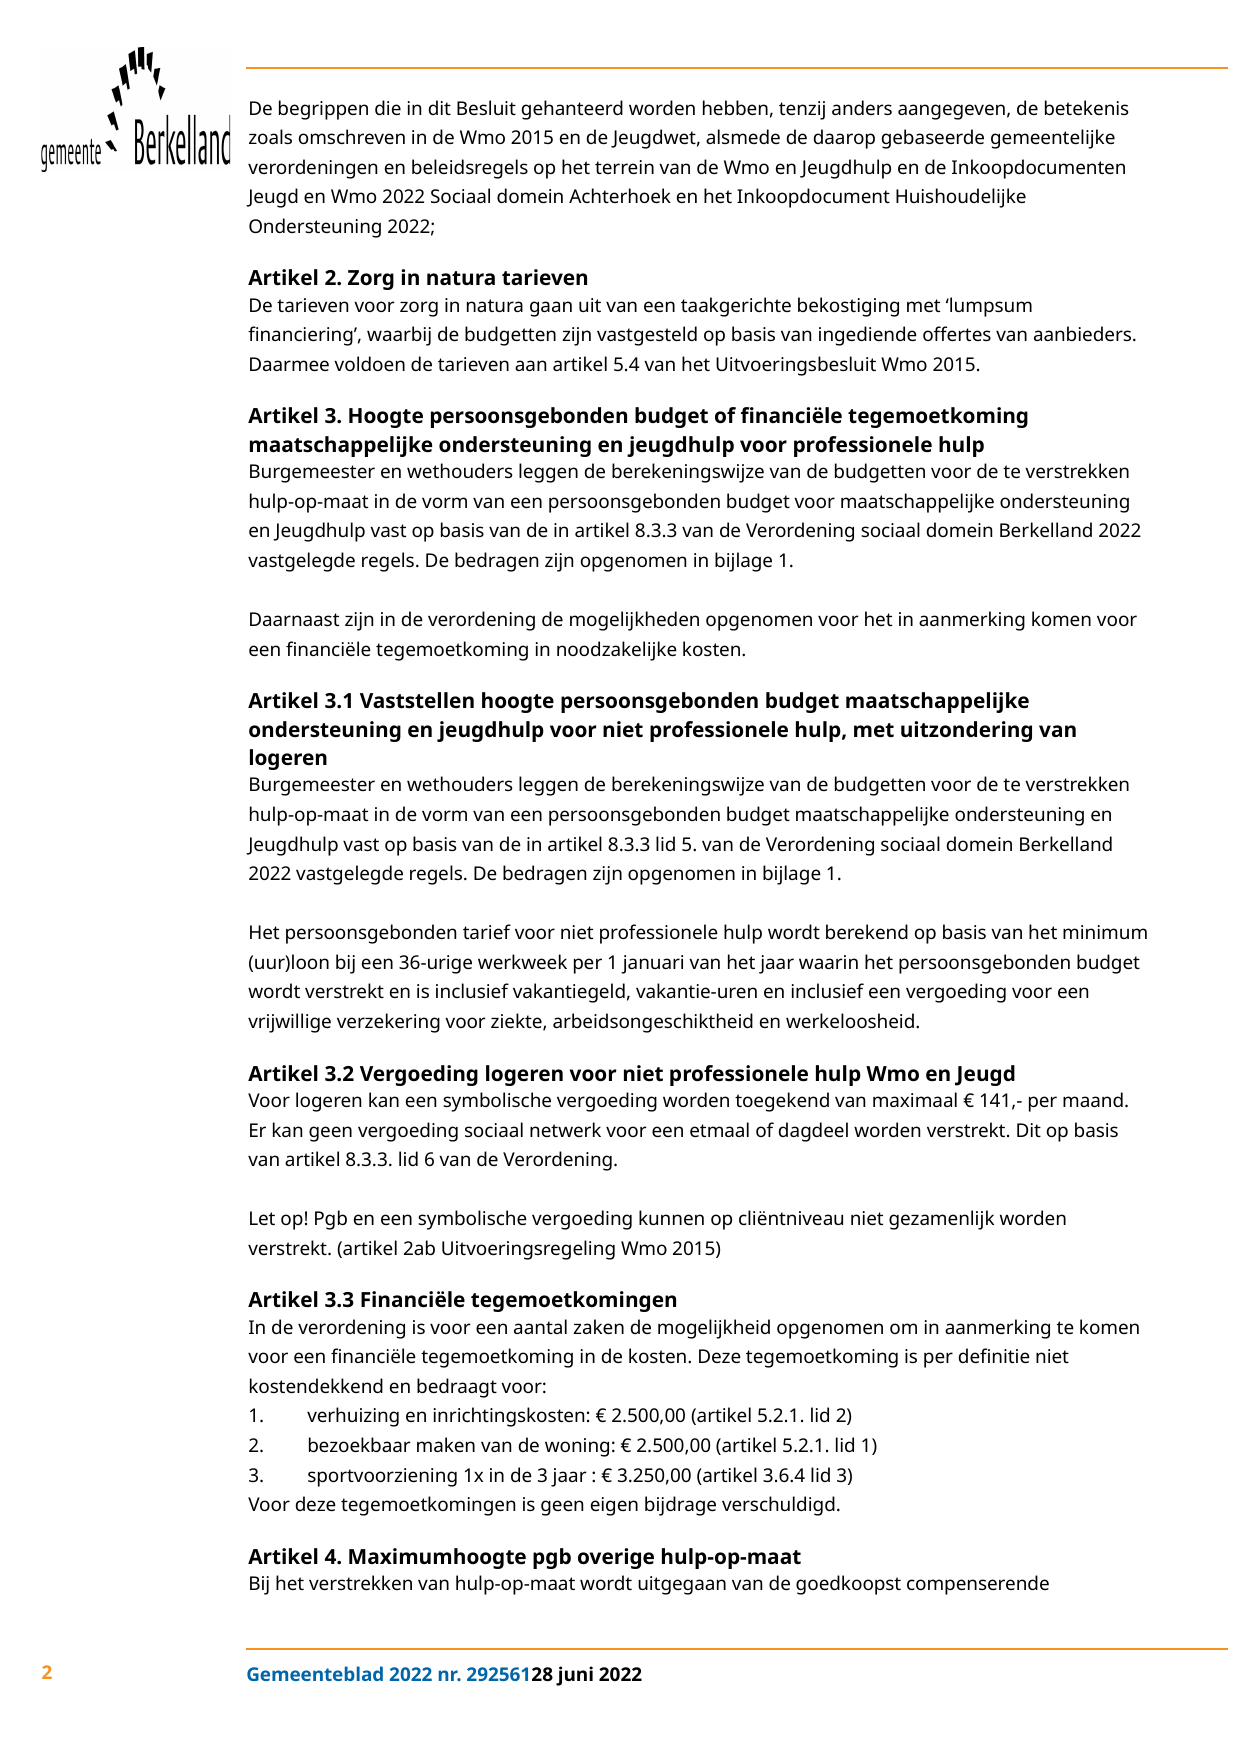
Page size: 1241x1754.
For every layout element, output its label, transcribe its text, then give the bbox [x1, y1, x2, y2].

text In de verordening is voor een aantal zaken de mogelijkheid opgenomen om in aanmerking te komen voor een financiële tegemoetkoming in de kosten. Deze tegemoetkoming is per definitie niet kostendekkend en bedraagt voor: [248, 1314, 1152, 1399]
text Voor deze tegemoetkomingen is geen eigen bijdrage verschuldigd. [248, 1491, 1152, 1517]
list verhuizing en inrichtingskosten: € 2.500,00 (artikel 5.2.1. lid 2) [248, 1403, 1152, 1428]
list sportvoorziening 1x in de 3 jaar : € 3.250,00 (artikel 3.6.4 lid 3) [248, 1462, 1152, 1488]
text Het persoonsgebonden tarief voor niet professionele hulp wordt berekend op basis van het minimum (uur)loon bij een 36-urige werkweek per 1 januari van het jaar waarin het persoonsgebonden budget wordt verstrekt en is inclusief vakantiegeld, vakantie-uren en inclusief een vergoeding voor een vrijwillige verzekering voor ziekte, arbeidsongeschiktheid en werkeloosheid. [248, 919, 1152, 1034]
text De begrippen die in dit Besluit gehanteerd worden hebben, tenzij anders aangegeven, de betekenis zoals omschreven in de Wmo 2015 en de Jeugdwet, alsmede de daarop gebaseerde gemeentelijke verordeningen en beleidsregels op het terrein van de Wmo en Jeugdhulp en de Inkoopdocumenten Jeugd en Wmo 2022 Sociaal domein Achterhoek en het Inkoopdocument Huishoudelijke Ondersteuning 2022; [248, 95, 1152, 239]
text De tarieven voor zorg in natura gaan uit van een taakgerichte bekostiging met ‘lumpsum financiering’, waarbij de budgetten zijn vastgesteld op basis van ingediende offertes van aanbieders. Daarmee voldoen de tarieven aan artikel 5.4 van het Uitvoeringsbesluit Wmo 2015. [248, 292, 1152, 377]
text Artikel 3.1 Vaststellen hoogte persoonsgebonden budget maatschappelijke ondersteuning en jeugdhulp voor niet professionele hulp, met uitzondering van logeren [248, 686, 1152, 772]
picture [41, 47, 231, 172]
text Burgemeester en wethouders leggen de berekeningswijze van de budgetten voor de te verstrekken hulp-op-maat in de vorm van een persoonsgebonden budget maatschappelijke ondersteuning en Jeugdhulp vast op basis van de in artikel 8.3.3 lid 5. van de Verordening sociaal domein Berkelland 2022 vastgelegde regels. De bedragen zijn opgenomen in bijlage 1. [248, 772, 1152, 886]
text Artikel 3.3 Financiële tegemoetkomingen [248, 1286, 1152, 1314]
text Artikel 3. Hoogte persoonsgebonden budget of financiële tegemoetkoming maatschappelijke ondersteuning en jeugdhulp voor professionele hulp [248, 402, 1152, 458]
text Burgemeester en wethouders leggen de berekeningswijze van de budgetten voor de te verstrekken hulp-op-maat in de vorm van een persoonsgebonden budget voor maatschappelijke ondersteuning en Jeugdhulp vast op basis van de in artikel 8.3.3 van de Verordening sociaal domein Berkelland 2022 vastgelegde regels. De bedragen zijn opgenomen in bijlage 1. [248, 458, 1152, 573]
text Artikel 3.2 Vergoeding logeren voor niet professionele hulp Wmo en Jeugd [248, 1059, 1152, 1087]
text Artikel 4. Maximumhoogte pgb overige hulp-op-maat [248, 1542, 1152, 1570]
text Artikel 2. Zorg in natura tarieven [248, 263, 1152, 292]
text Bij het verstrekken van hulp-op-maat wordt uitgegaan van de goedkoopst compenserende [248, 1570, 1152, 1596]
list bezoekbaar maken van de woning: € 2.500,00 (artikel 5.2.1. lid 1) [248, 1432, 1152, 1458]
text Daarnaast zijn in de verordening de mogelijkheden opgenomen voor het in aanmerking komen voor een financiële tegemoetkoming in noodzakelijke kosten. [248, 606, 1152, 662]
text Let op! Pgb en een symbolische vergoeding kunnen op cliëntniveau niet gezamenlijk worden verstrekt. (artikel 2ab Uitvoeringsregeling Wmo 2015) [248, 1206, 1152, 1261]
text Voor logeren kan een symbolische vergoeding worden toegekend van maximaal € 141,- per maand. Er kan geen vergoeding sociaal netwerk voor een etmaal of dagdeel worden verstrekt. Dit op basis van artikel 8.3.3. lid 6 van de Verordening. [248, 1087, 1152, 1172]
